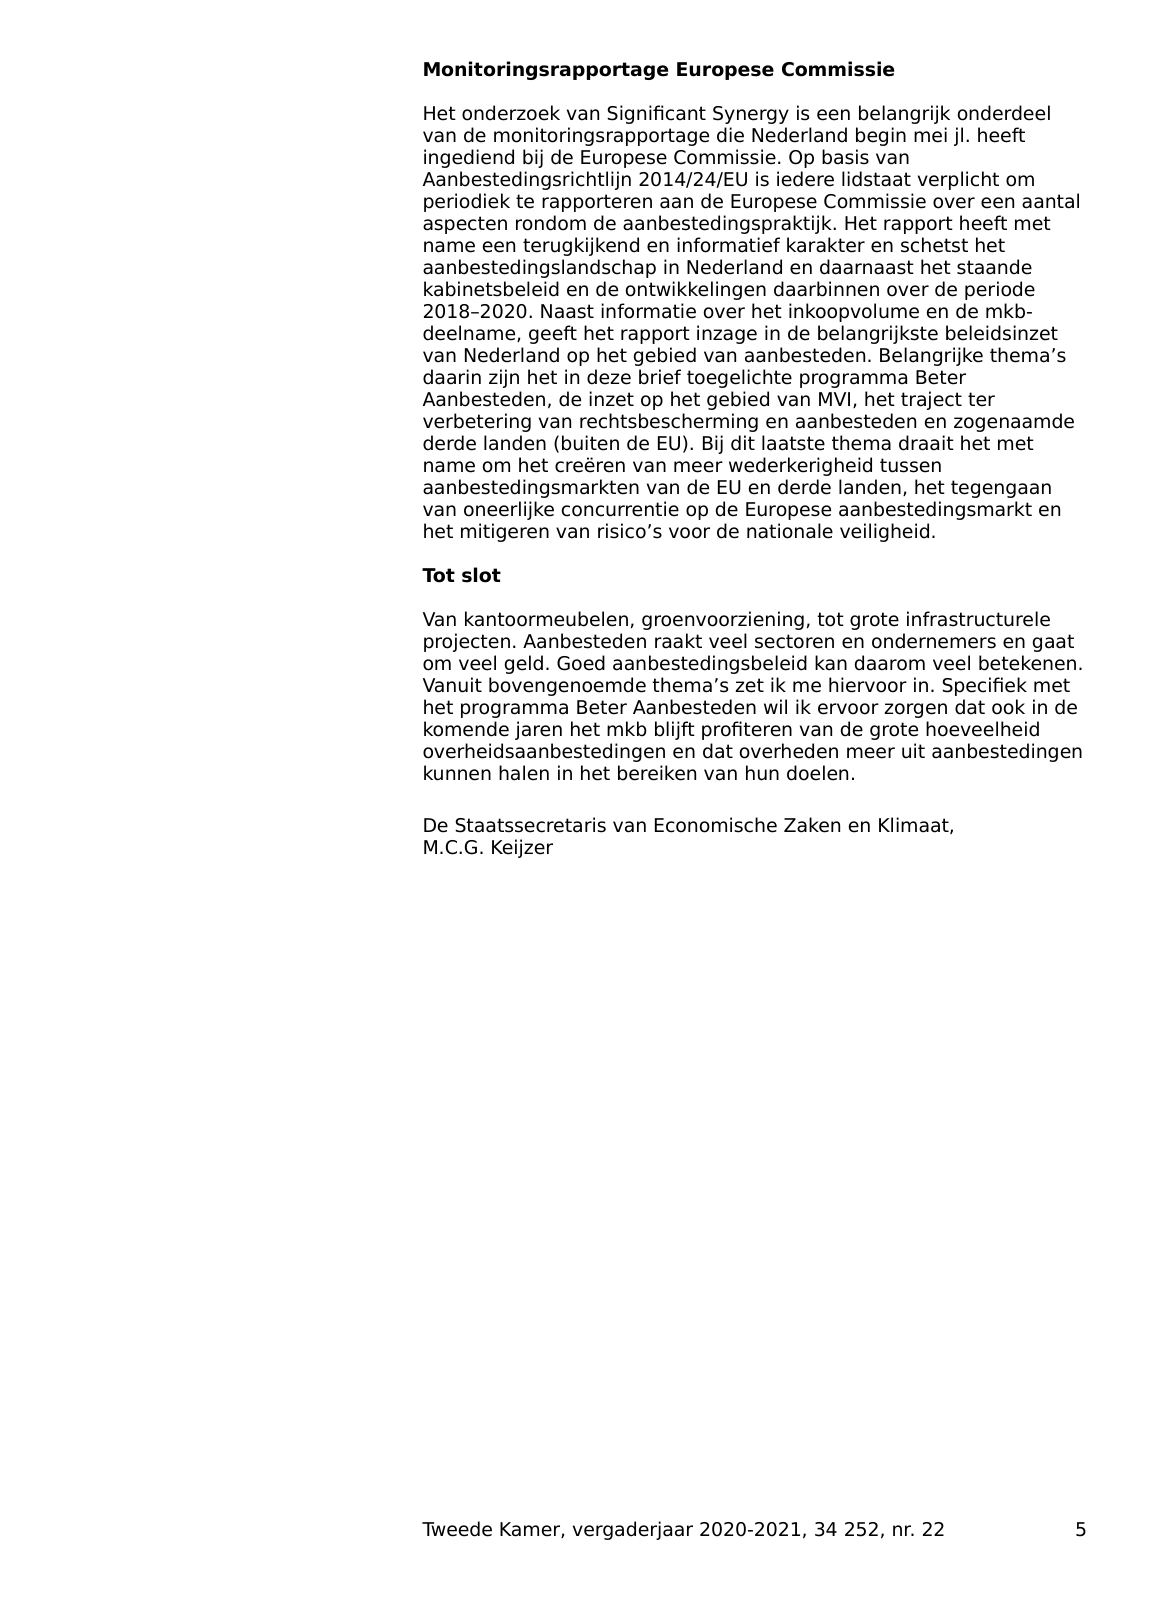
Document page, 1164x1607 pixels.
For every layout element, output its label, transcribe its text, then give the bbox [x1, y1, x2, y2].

subtitle Tot slot [422, 565, 1087, 587]
text Van kantoormeubelen, groenvoorziening, tot grote infrastructurele projecten. Aanbesteden raakt veel sectoren en ondernemers en gaat om veel geld. Goed aanbestedingsbeleid kan daarom veel betekenen. Vanuit bovengenoemde thema’s zet ik me hiervoor in. Specifiek met het programma Beter Aanbesteden wil ik ervoor zorgen dat ook in de komende jaren het mkb blijft profiteren van de grote hoeveelheid overheidsaanbestedingen en dat overheden meer uit aanbestedingen kunnen halen in het bereiken van hun doelen. [422, 609, 1087, 785]
text De Staatssecretaris van Economische Zaken en Klimaat, M.C.G. Keijzer [422, 815, 1087, 859]
subtitle Monitoringsrapportage Europese Commissie [422, 59, 1087, 81]
text Het onderzoek van Significant Synergy is een belangrijk onderdeel van de monitoringsrapportage die Nederland begin mei jl. heeft ingediend bij de Europese Commissie. Op basis van Aanbestedingsrichtlijn 2014/24/EU is iedere lidstaat verplicht om periodiek te rapporteren aan de Europese Commissie over een aantal aspecten rondom de aanbestedingspraktijk. Het rapport heeft met name een terugkijkend en informatief karakter en schetst het aanbestedingslandschap in Nederland en daarnaast het staande kabinetsbeleid en de ontwikkelingen daarbinnen over de periode 2018–2020. Naast informatie over het inkoopvolume en de mkb-deelname, geeft het rapport inzage in de belangrijkste beleidsinzet van Nederland op het gebied van aanbesteden. Belangrijke thema’s daarin zijn het in deze brief toegelichte programma Beter Aanbesteden, de inzet op het gebied van MVI, het traject ter verbetering van rechtsbescherming en aanbesteden en zogenaamde derde landen (buiten de EU). Bij dit laatste thema draait het met name om het creëren van meer wederkerigheid tussen aanbestedingsmarkten van de EU en derde landen, het tegengaan van oneerlijke concurrentie op de Europese aanbestedingsmarkt en het mitigeren van risico’s voor de nationale veiligheid. [422, 103, 1087, 543]
